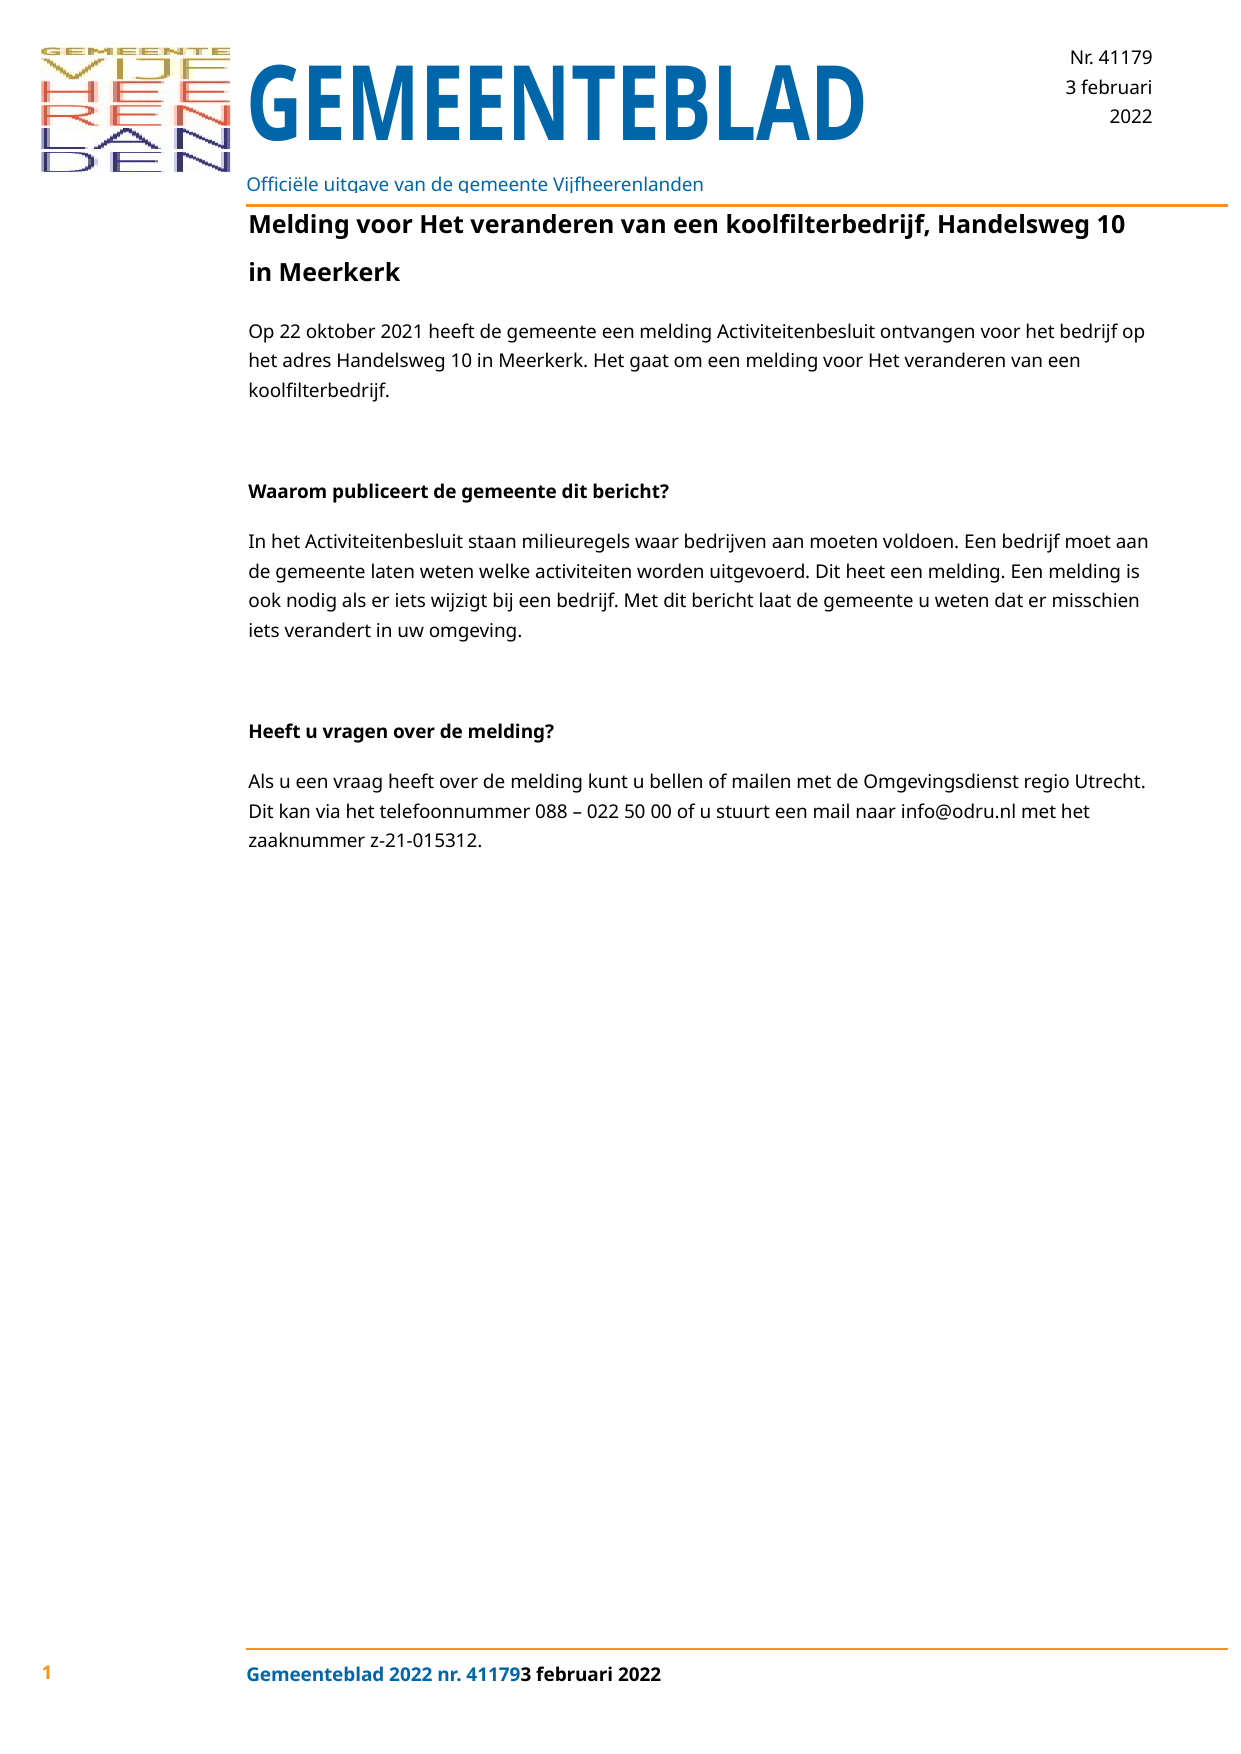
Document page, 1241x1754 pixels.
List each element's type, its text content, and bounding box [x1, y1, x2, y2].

text In het Activiteitenbesluit staan milieuregels waar bedrijven aan moeten voldoen. Een bedrijf moet aan de gemeente laten weten welke activiteiten worden uitgevoerd. Dit heet een melding. Een melding is ook nodig als er iets wijzigt bij een bedrijf. Met dit bericht laat de gemeente u weten dat er misschien iets verandert in uw omgeving. [248, 528, 1152, 643]
text Waarom publiceert de gemeente dit bericht? [248, 478, 1152, 504]
text Op 22 oktober 2021 heeft de gemeente een melding Activiteitenbesluit ontvangen voor het bedrijf op het adres Handelsweg 10 in Meerkerk. Het gaat om een melding voor Het veranderen van een koolfilterbedrijf. [248, 318, 1152, 403]
picture [41, 47, 231, 172]
text Heeft u vragen over de melding? [248, 718, 1152, 744]
text Als u een vraag heeft over de melding kunt u bellen of mailen met de Omgevingsdienst regio Utrecht. Dit kan via het telefoonnummer 088 – 022 50 00 of u stuurt een mail naar info@odru.nl met het zaaknummer z-21-015312. [248, 768, 1152, 853]
text Melding voor Het veranderen van een koolfilterbedrijf, Handelsweg 10 in Meerkerk [248, 207, 1152, 288]
